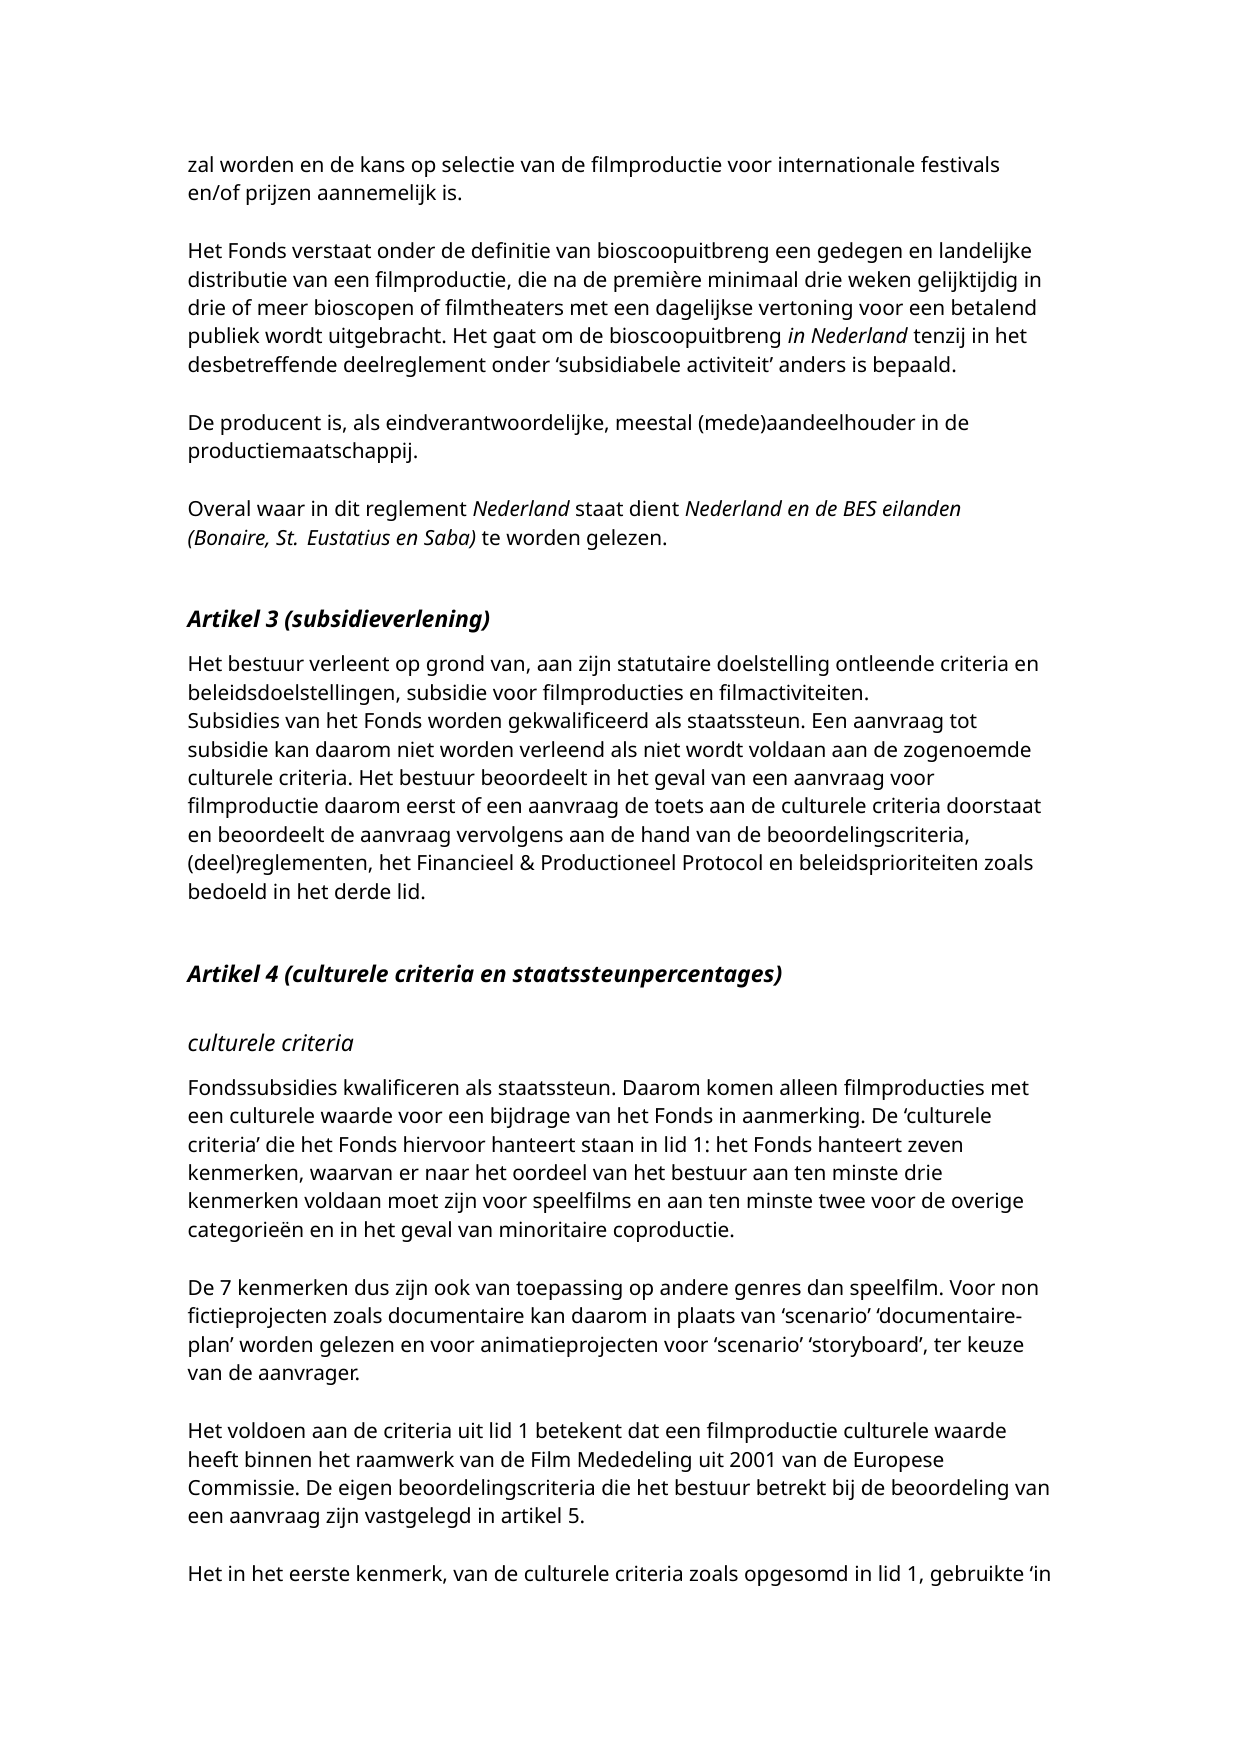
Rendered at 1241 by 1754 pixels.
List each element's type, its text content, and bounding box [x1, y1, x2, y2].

text De producent is, als eindverantwoordelijke, meestal (mede)aandeelhouder in de productiemaatschappij. [187, 408, 1053, 465]
text De 7 kenmerken dus zijn ook van toepassing op andere genres dan speelfilm. Voor non fictieprojecten zoals documentaire kan daarom in plaats van ‘scenario’ ‘documentaire-plan’ worden gelezen en voor animatieprojecten voor ‘scenario’ ‘storyboard’, ter keuze van de aanvrager. [187, 1273, 1053, 1387]
subtitle Artikel 4 (culturele criteria en staatssteunpercentages) [187, 958, 1053, 989]
text Subsidies van het Fonds worden gekwalificeerd als staatssteun. Een aanvraag tot subsidie kan daarom niet worden verleend als niet wordt voldaan aan de zogenoemde culturele criteria. Het bestuur beoordeelt in het geval van een aanvraag voor filmproductie daarom eerst of een aanvraag de toets aan de culturele criteria doorstaat en beoordeelt de aanvraag vervolgens aan de hand van de beoordelingscriteria, (deel)reglementen, het Financieel & Productioneel Protocol en beleidsprioriteiten zoals bedoeld in het derde lid. [187, 706, 1053, 905]
text Overal waar in dit reglement Nederland staat dient Nederland en de BES eilanden (Bonaire, St. Eustatius en Saba) te worden gelezen. [187, 494, 1053, 551]
text Het Fonds verstaat onder de definitie van bioscoopuitbreng een gedegen en landelijke distributie van een filmproductie, die na de première minimaal drie weken gelijktijdig in drie of meer bioscopen of filmtheaters met een dagelijkse vertoning voor een betalend publiek wordt uitgebracht. Het gaat om de bioscoopuitbreng in Nederland tenzij in het desbetreffende deelreglement onder ‘subsidiabele activiteit’ anders is bepaald. [187, 236, 1053, 378]
text Het in het eerste kenmerk, van de culturele criteria zoals opgesomd in lid 1, gebruikte ‘in [187, 1559, 1053, 1588]
text Fondssubsidies kwalificeren als staatssteun. Daarom komen alleen filmproducties met een culturele waarde voor een bijdrage van het Fonds in aanmerking. De ‘culturele criteria’ die het Fonds hiervoor hanteert staan in lid 1: het Fonds hanteert zeven kenmerken, waarvan er naar het oordeel van het bestuur aan ten minste drie kenmerken voldaan moet zijn voor speelfilms en aan ten minste twee voor de overige categorieën en in het geval van minoritaire coproductie. [187, 1073, 1053, 1243]
text Het voldoen aan de criteria uit lid 1 betekent dat een filmproductie culturele waarde heeft binnen het raamwerk van de Film Mededeling uit 2001 van de Europese Commissie. De eigen beoordelingscriteria die het bestuur betrekt bij de beoordeling van een aanvraag zijn vastgelegd in artikel 5. [187, 1416, 1053, 1530]
text Het bestuur verleent op grond van, aan zijn statutaire doelstelling ontleende criteria en beleidsdoelstellingen, subsidie voor filmproducties en filmactiviteiten. [187, 649, 1053, 706]
subtitle culturele criteria [187, 1027, 1053, 1058]
subtitle Artikel 3 (subsidieverlening) [187, 603, 1053, 634]
text zal worden en de kans op selectie van de filmproductie voor internationale festivals en/of prijzen aannemelijk is. [187, 150, 1053, 207]
